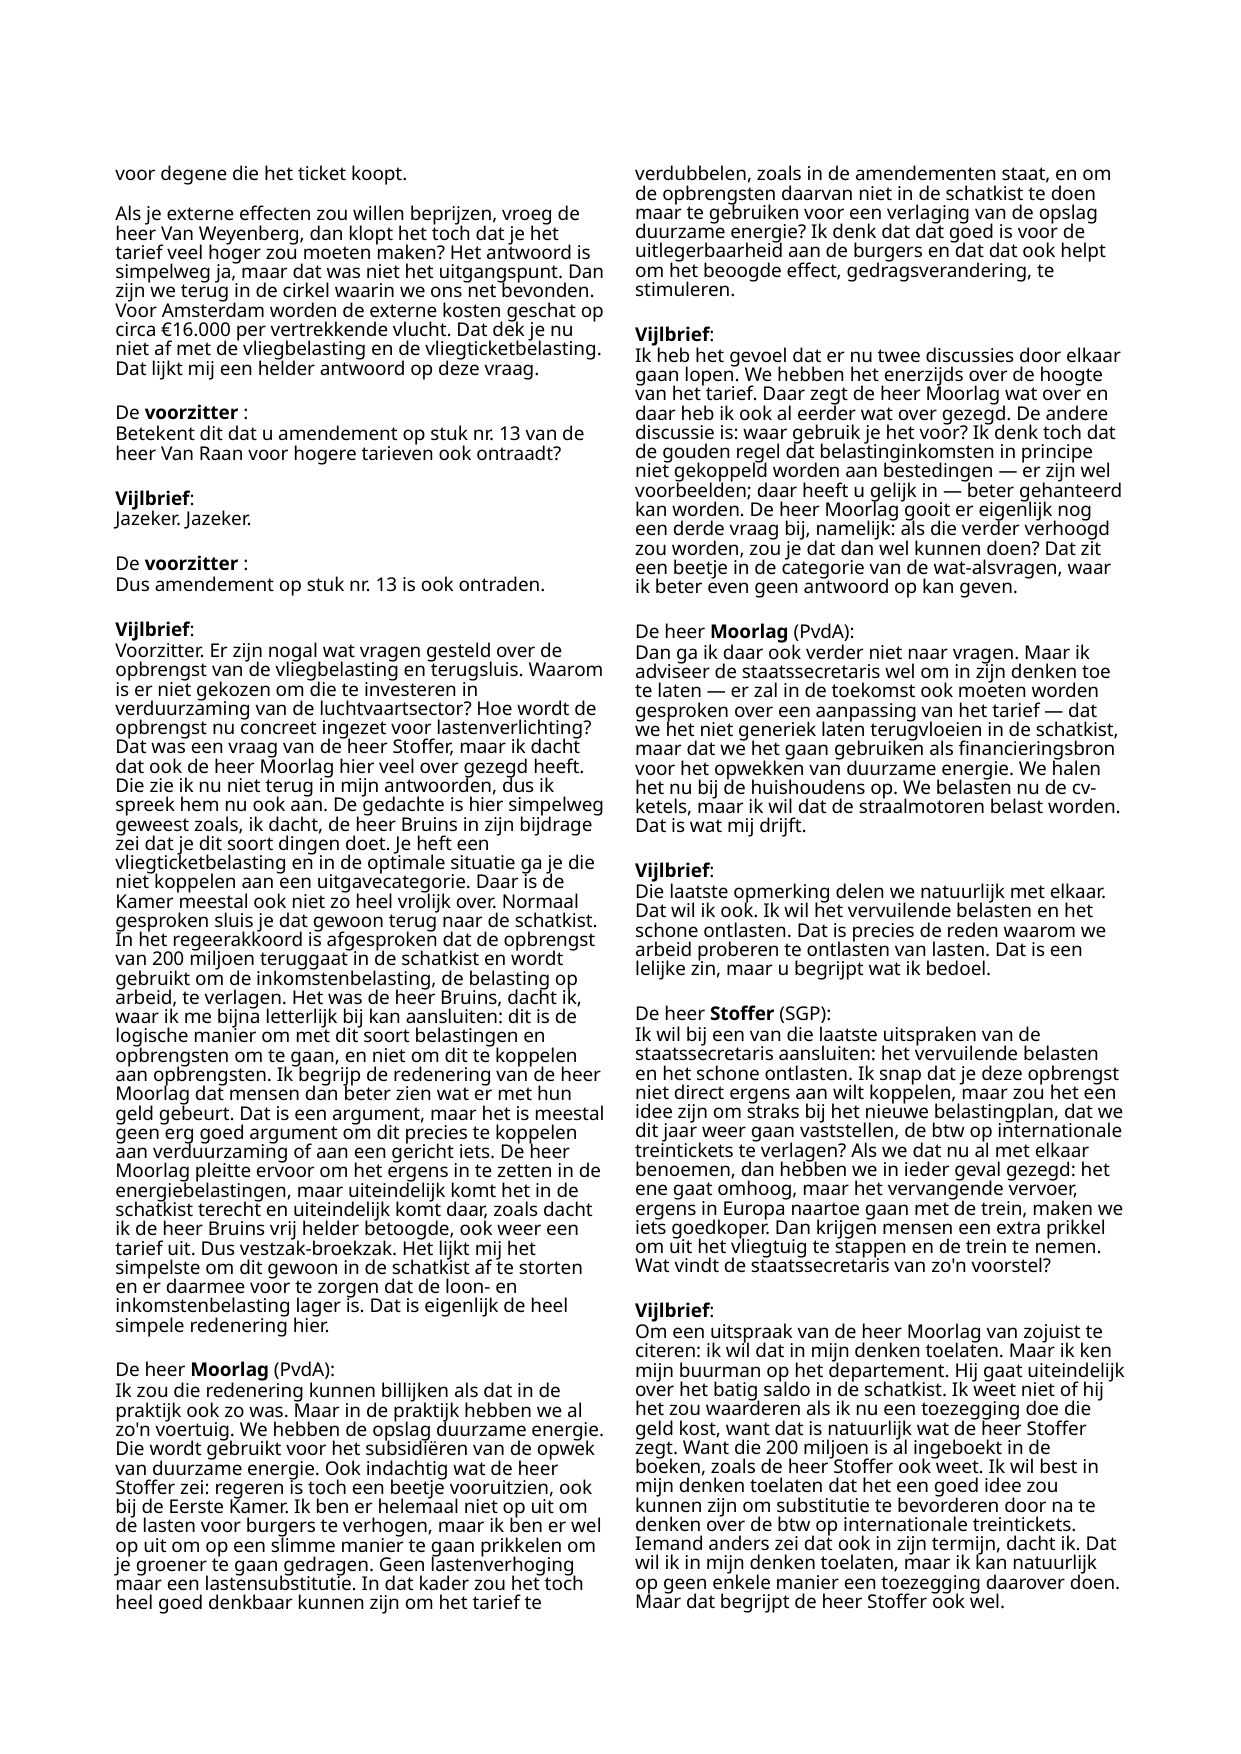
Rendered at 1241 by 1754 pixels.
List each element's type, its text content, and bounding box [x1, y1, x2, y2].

text De voorzitter : [115, 551, 605, 576]
text De heer Moorlag (PvdA): [115, 1357, 605, 1382]
text Ik wil bij een van die laatste uitspraken van de staatssecretaris aansluiten: het vervuilende belasten en het schone ontlasten. Ik snap dat je deze opbrengst niet direct ergens aan wilt koppelen, maar zou het een idee zijn om straks bij het nieuwe belastingplan, dat we dit jaar weer gaan vaststellen, de btw op internationale treintickets te verlagen? Als we dat nu al met elkaar benoemen, dan hebben we in ieder geval gezegd: het ene gaat omhoog, maar het vervangende vervoer, ergens in Europa naartoe gaan met de trein, maken we iets goedkoper. Dan krijgen mensen een extra prikkel om uit het vliegtuig te stappen en de trein te nemen. Wat vindt de staatssecretaris van zo'n voorstel? [635, 1026, 1125, 1277]
text Ik heb het gevoel dat er nu twee discussies door elkaar gaan lopen. We hebben het enerzijds over de hoogte van het tarief. Daar zegt de heer Moorlag wat over en daar heb ik ook al eerder wat over gezegd. De andere discussie is: waar gebruik je het voor? Ik denk toch dat de gouden regel dat belastinginkomsten in principe niet gekoppeld worden aan bestedingen — er zijn wel voorbeelden; daar heeft u gelijk in — beter gehanteerd kan worden. De heer Moorlag gooit er eigenlijk nog een derde vraag bij, namelijk: als die verder verhoogd zou worden, zou je dat dan wel kunnen doen? Dat zit een beetje in de categorie van de wat-alsvragen, waar ik beter even geen antwoord op kan geven. [635, 347, 1125, 597]
text Betekent dit dat u amendement op stuk nr. 13 van de heer Van Raan voor hogere tarieven ook ontraadt? [115, 425, 605, 464]
text Voorzitter. Er zijn nogal wat vragen gesteld over de opbrengst van de vliegbelasting en terugsluis. Waarom is er niet gekozen om die te investeren in verduurzaming van de luchtvaartsector? Hoe wordt de opbrengst nu concreet ingezet voor lastenverlichting? Dat was een vraag van de heer Stoffer, maar ik dacht dat ook de heer Moorlag hier veel over gezegd heeft. Die zie ik nu niet terug in mijn antwoorden, dus ik spreek hem nu ook aan. De gedachte is hier simpelweg geweest zoals, ik dacht, de heer Bruins in zijn bijdrage zei dat je dit soort dingen doet. Je heft een vliegticketbelasting en in de optimale situatie ga je die niet koppelen aan een uitgavecategorie. Daar is de Kamer meestal ook niet zo heel vrolijk over. Normaal gesproken sluis je dat gewoon terug naar de schatkist. In het regeerakkoord is afgesproken dat de opbrengst van 200 miljoen teruggaat in de schatkist en wordt gebruikt om de inkomstenbelasting, de belasting op arbeid, te verlagen. Het was de heer Bruins, dacht ik, waar ik me bijna letterlijk bij kan aansluiten: dit is de logische manier om met dit soort belastingen en opbrengsten om te gaan, en niet om dit te koppelen aan opbrengsten. Ik begrijp de redenering van de heer Moorlag dat mensen dan beter zien wat er met hun geld gebeurt. Dat is een argument, maar het is meestal geen erg goed argument om dit precies te koppelen aan verduurzaming of aan een gericht iets. De heer Moorlag pleitte ervoor om het ergens in te zetten in de energiebelastingen, maar uiteindelijk komt het in de schatkist terecht en uiteindelijk komt daar, zoals dacht ik de heer Bruins vrij helder betoogde, ook weer een tarief uit. Dus vestzak-broekzak. Het lijkt mij het simpelste om dit gewoon in de schatkist af te storten en er daarmee voor te zorgen dat de loon- en inkomstenbelasting lager is. Dat is eigenlijk de heel simpele redenering hier. [115, 642, 605, 1336]
text De heer Moorlag (PvdA): [635, 618, 1125, 644]
text Als je externe effecten zou willen beprijzen, vroeg de heer Van Weyenberg, dan klopt het toch dat je het tarief veel hoger zou moeten maken? Het antwoord is simpelweg ja, maar dat was niet het uitgangspunt. Dan zijn we terug in de cirkel waarin we ons net bevonden. Voor Amsterdam worden de externe kosten geschat op circa €16.000 per vertrekkende vlucht. Dat dek je nu niet af met de vliegbelasting en de vliegticketbelasting. Dat lijkt mij een helder antwoord op deze vraag. [115, 205, 605, 379]
text Vijlbrief: [635, 1297, 1125, 1323]
text Vijlbrief: [635, 321, 1125, 347]
text verdubbelen, zoals in de amendementen staat, en om de opbrengsten daarvan niet in de schatkist te doen maar te gebruiken voor een verlaging van de opslag duurzame energie? Ik denk dat dat goed is voor de uitlegerbaarheid aan de burgers en dat dat ook helpt om het beoogde effect, gedragsverandering, te stimuleren. [635, 165, 1125, 300]
text De voorzitter : [115, 399, 605, 425]
text Jazeker. Jazeker. [115, 510, 605, 530]
text Vijlbrief: [115, 616, 605, 642]
text Vijlbrief: [635, 857, 1125, 883]
text Om een uitspraak van de heer Moorlag van zojuist te citeren: ik wil dat in mijn denken toelaten. Maar ik ken mijn buurman op het departement. Hij gaat uiteindelijk over het batig saldo in de schatkist. Ik weet niet of hij het zou waarderen als ik nu een toezegging doe die geld kost, want dat is natuurlijk wat de heer Stoffer zegt. Want die 200 miljoen is al ingeboekt in de boeken, zoals de heer Stoffer ook weet. Ik wil best in mijn denken toelaten dat het een goed idee zou kunnen zijn om substitutie te bevorderen door na te denken over de btw op internationale treintickets. Iemand anders zei dat ook in zijn termijn, dacht ik. Dat wil ik in mijn denken toelaten, maar ik kan natuurlijk op geen enkele manier een toezegging daarover doen. Maar dat begrijpt de heer Stoffer ook wel. [635, 1323, 1125, 1612]
text voor degene die het ticket koopt. [115, 165, 605, 184]
text De heer Stoffer (SGP): [635, 1000, 1125, 1026]
text Ik zou die redenering kunnen billijken als dat in de praktijk ook zo was. Maar in de praktijk hebben we al zo'n voertuig. We hebben de opslag duurzame energie. Die wordt gebruikt voor het subsidiëren van de opwek van duurzame energie. Ook indachtig wat de heer Stoffer zei: regeren is toch een beetje vooruitzien, ook bij de Eerste Kamer. Ik ben er helemaal niet op uit om de lasten voor burgers te verhogen, maar ik ben er wel op uit om op een slimme manier te gaan prikkelen om je groener te gaan gedragen. Geen lastenverhoging maar een lastensubstitutie. In dat kader zou het toch heel goed denkbaar kunnen zijn om het tarief te [115, 1382, 605, 1614]
text Vijlbrief: [115, 485, 605, 510]
text Dan ga ik daar ook verder niet naar vragen. Maar ik adviseer de staatssecretaris wel om in zijn denken toe te laten — er zal in de toekomst ook moeten worden gesproken over een aanpassing van het tarief — dat we het niet generiek laten terugvloeien in de schatkist, maar dat we het gaan gebruiken als financieringsbron voor het opwekken van duurzame energie. We halen het nu bij de huishoudens op. We belasten nu de cv-ketels, maar ik wil dat de straalmotoren belast worden. Dat is wat mij drijft. [635, 644, 1125, 837]
text Dus amendement op stuk nr. 13 is ook ontraden. [115, 576, 605, 596]
text Die laatste opmerking delen we natuurlijk met elkaar. Dat wil ik ook. Ik wil het vervuilende belasten en het schone ontlasten. Dat is precies de reden waarom we arbeid proberen te ontlasten van lasten. Dat is een lelijke zin, maar u begrijpt wat ik bedoel. [635, 883, 1125, 979]
